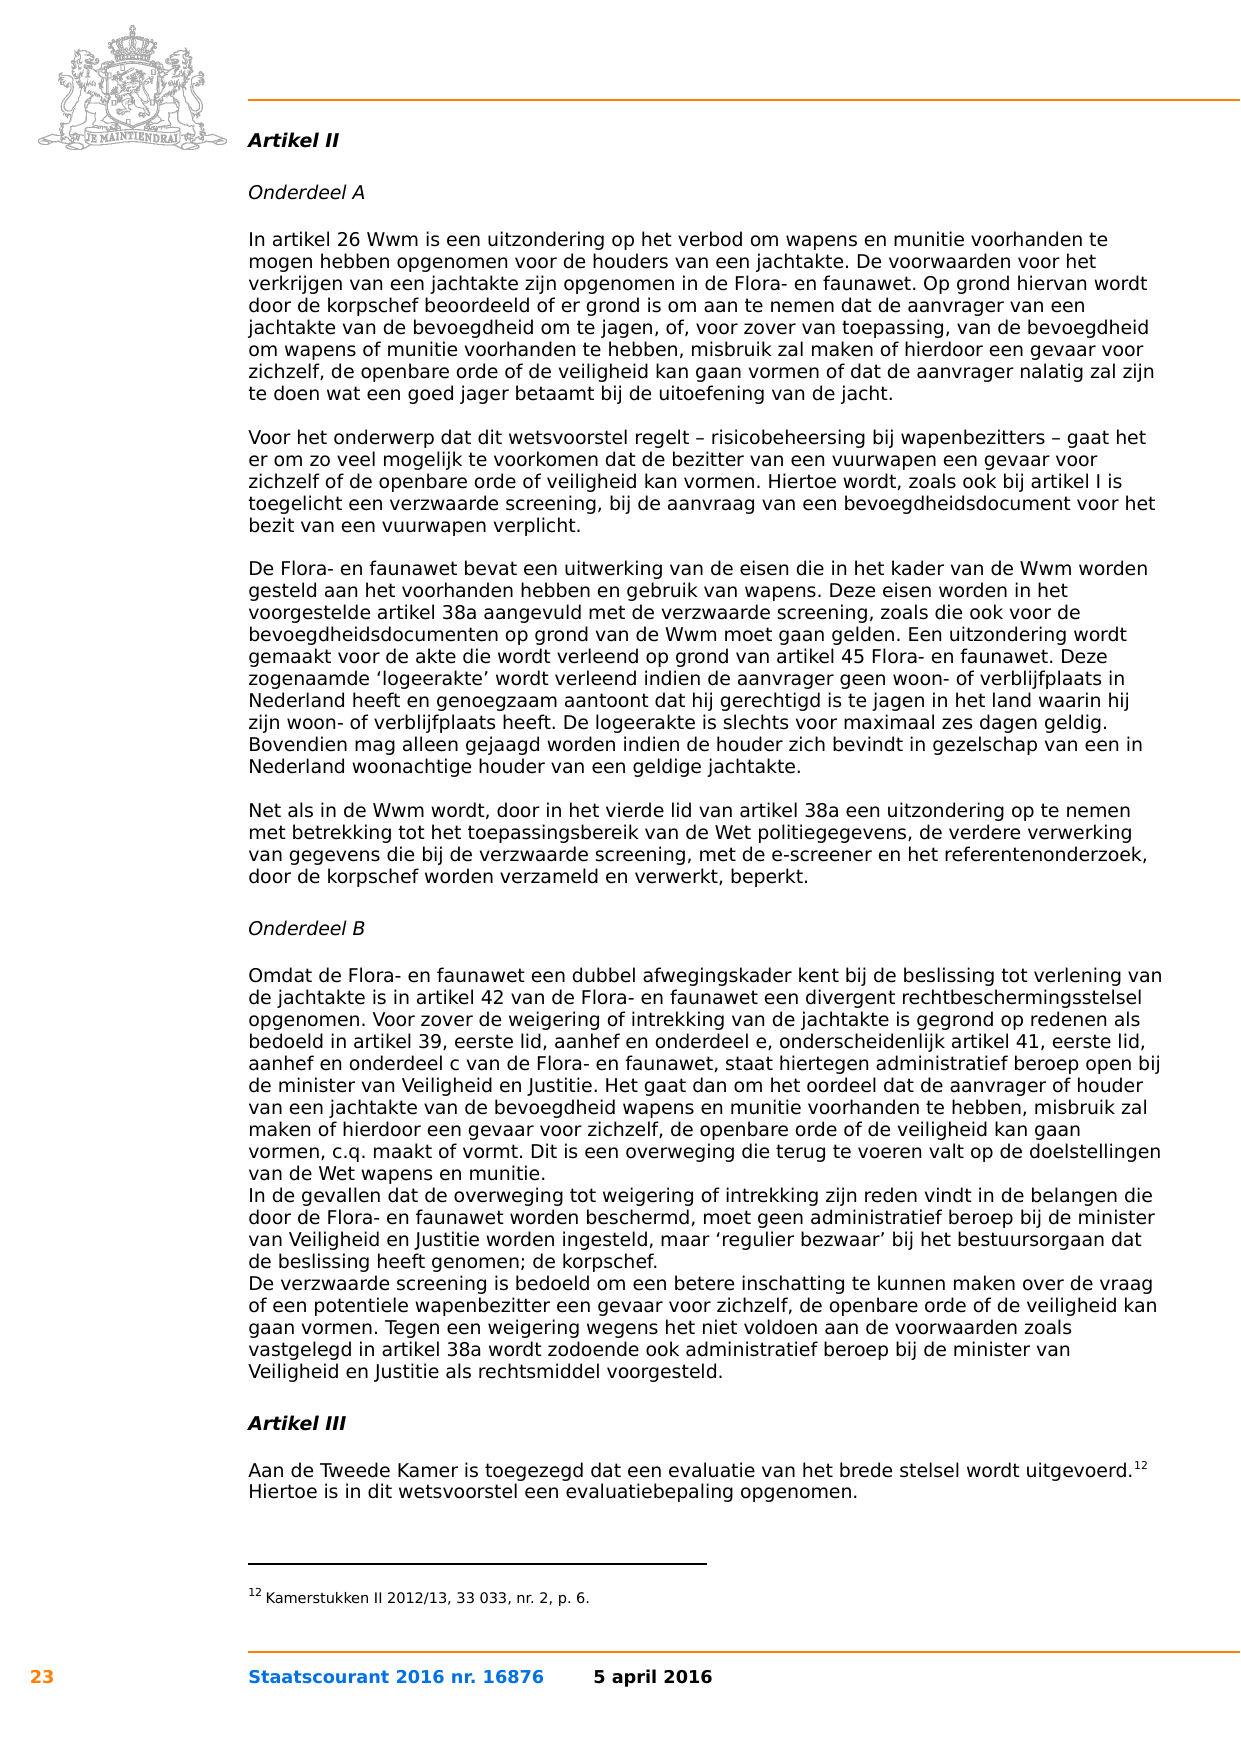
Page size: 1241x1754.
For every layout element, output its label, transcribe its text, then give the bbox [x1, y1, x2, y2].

text In de gevallen dat de overweging tot weigering of intrekking zijn reden vindt in de belangen die door de Flora- en faunawet worden beschermd, moet geen administratief beroep bij de minister van Veiligheid en Justitie worden ingesteld, maar ‘regulier bezwaar’ bij het bestuursorgaan dat de beslissing heeft genomen; de korpschef. [248, 1185, 1163, 1273]
text Kamerstukken II 2012/13, 33 033, nr. 2, p. 6. [248, 1586, 1163, 1608]
text De Flora- en faunawet bevat een uitwerking van de eisen die in het kader van de Wwm worden gesteld aan het voorhanden hebben en gebruik van wapens. Deze eisen worden in het voorgestelde artikel 38a aangevuld met de verzwaarde screening, zoals die ook voor de bevoegdheidsdocumenten op grond van de Wwm moet gaan gelden. Een uitzondering wordt gemaakt voor de akte die wordt verleend op grond van artikel 45 Flora- en faunawet. Deze zogenaamde ‘logeerakte’ wordt verleend indien de aanvrager geen woon- of verblijfplaats in Nederland heeft en genoegzaam aantoont dat hij gerechtigd is te jagen in het land waarin hij zijn woon- of verblijfplaats heeft. De logeerakte is slechts voor maximaal zes dagen geldig. Bovendien mag alleen gejaagd worden indien de houder zich bevindt in gezelschap van een in Nederland woonachtige houder van een geldige jachtakte. [248, 558, 1163, 778]
picture [38, 25, 227, 150]
subtitle Artikel III [248, 1412, 1163, 1434]
text De verzwaarde screening is bedoeld om een betere inschatting te kunnen maken over de vraag of een potentiele wapenbezitter een gevaar voor zichzelf, de openbare orde of de veiligheid kan gaan vormen. Tegen een weigering wegens het niet voldoen aan de voorwaarden zoals vastgelegd in artikel 38a wordt zodoende ook administratief beroep bij de minister van Veiligheid en Justitie als rechtsmiddel voorgesteld. [248, 1273, 1163, 1382]
subtitle Onderdeel B [248, 918, 1163, 940]
subtitle Artikel II [248, 130, 1163, 152]
text Omdat de Flora- en faunawet een dubbel afwegingskader kent bij de beslissing tot verlening van de jachtakte is in artikel 42 van de Flora- en faunawet een divergent rechtbeschermingsstelsel opgenomen. Voor zover de weigering of intrekking van de jachtakte is gegrond op redenen als bedoeld in artikel 39, eerste lid, aanhef en onderdeel e, onderscheidenlijk artikel 41, eerste lid, aanhef en onderdeel c van de Flora- en faunawet, staat hiertegen administratief beroep open bij de minister van Veiligheid en Justitie. Het gaat dan om het oordeel dat de aanvrager of houder van een jachtakte van de bevoegdheid wapens en munitie voorhanden te hebben, misbruik zal maken of hierdoor een gevaar voor zichzelf, de openbare orde of de veiligheid kan gaan vormen, c.q. maakt of vormt. Dit is een overweging die terug te voeren valt op de doelstellingen van de Wet wapens en munitie. [248, 965, 1163, 1185]
text Aan de Tweede Kamer is toegezegd dat een evaluatie van het brede stelsel wordt uitgevoerd. Hiertoe is in dit wetsvoorstel een evaluatiebepaling opgenomen. [248, 1459, 1163, 1503]
text Voor het onderwerp dat dit wetsvoorstel regelt – risicobeheersing bij wapenbezitters – gaat het er om zo veel mogelijk te voorkomen dat de bezitter van een vuurwapen een gevaar voor zichzelf of de openbare orde of veiligheid kan vormen. Hiertoe wordt, zoals ook bij artikel I is toegelicht een verzwaarde screening, bij de aanvraag van een bevoegdheidsdocument voor het bezit van een vuurwapen verplicht. [248, 427, 1163, 536]
text Net als in de Wwm wordt, door in het vierde lid van artikel 38a een uitzondering op te nemen met betrekking tot het toepassingsbereik van de Wet politiegegevens, de verdere verwerking van gegevens die bij de verzwaarde screening, met de e-screener en het referentenonderzoek, door de korpschef worden verzameld en verwerkt, beperkt. [248, 800, 1163, 888]
subtitle Onderdeel A [248, 182, 1163, 204]
text In artikel 26 Wwm is een uitzondering op het verbod om wapens en munitie voorhanden te mogen hebben opgenomen voor de houders van een jachtakte. De voorwaarden voor het verkrijgen van een jachtakte zijn opgenomen in de Flora- en faunawet. Op grond hiervan wordt door de korpschef beoordeeld of er grond is om aan te nemen dat de aanvrager van een jachtakte van de bevoegdheid om te jagen, of, voor zover van toepassing, van de bevoegdheid om wapens of munitie voorhanden te hebben, misbruik zal maken of hierdoor een gevaar voor zichzelf, de openbare orde of de veiligheid kan gaan vormen of dat de aanvrager nalatig zal zijn te doen wat een goed jager betaamt bij de uitoefening van de jacht. [248, 229, 1163, 405]
